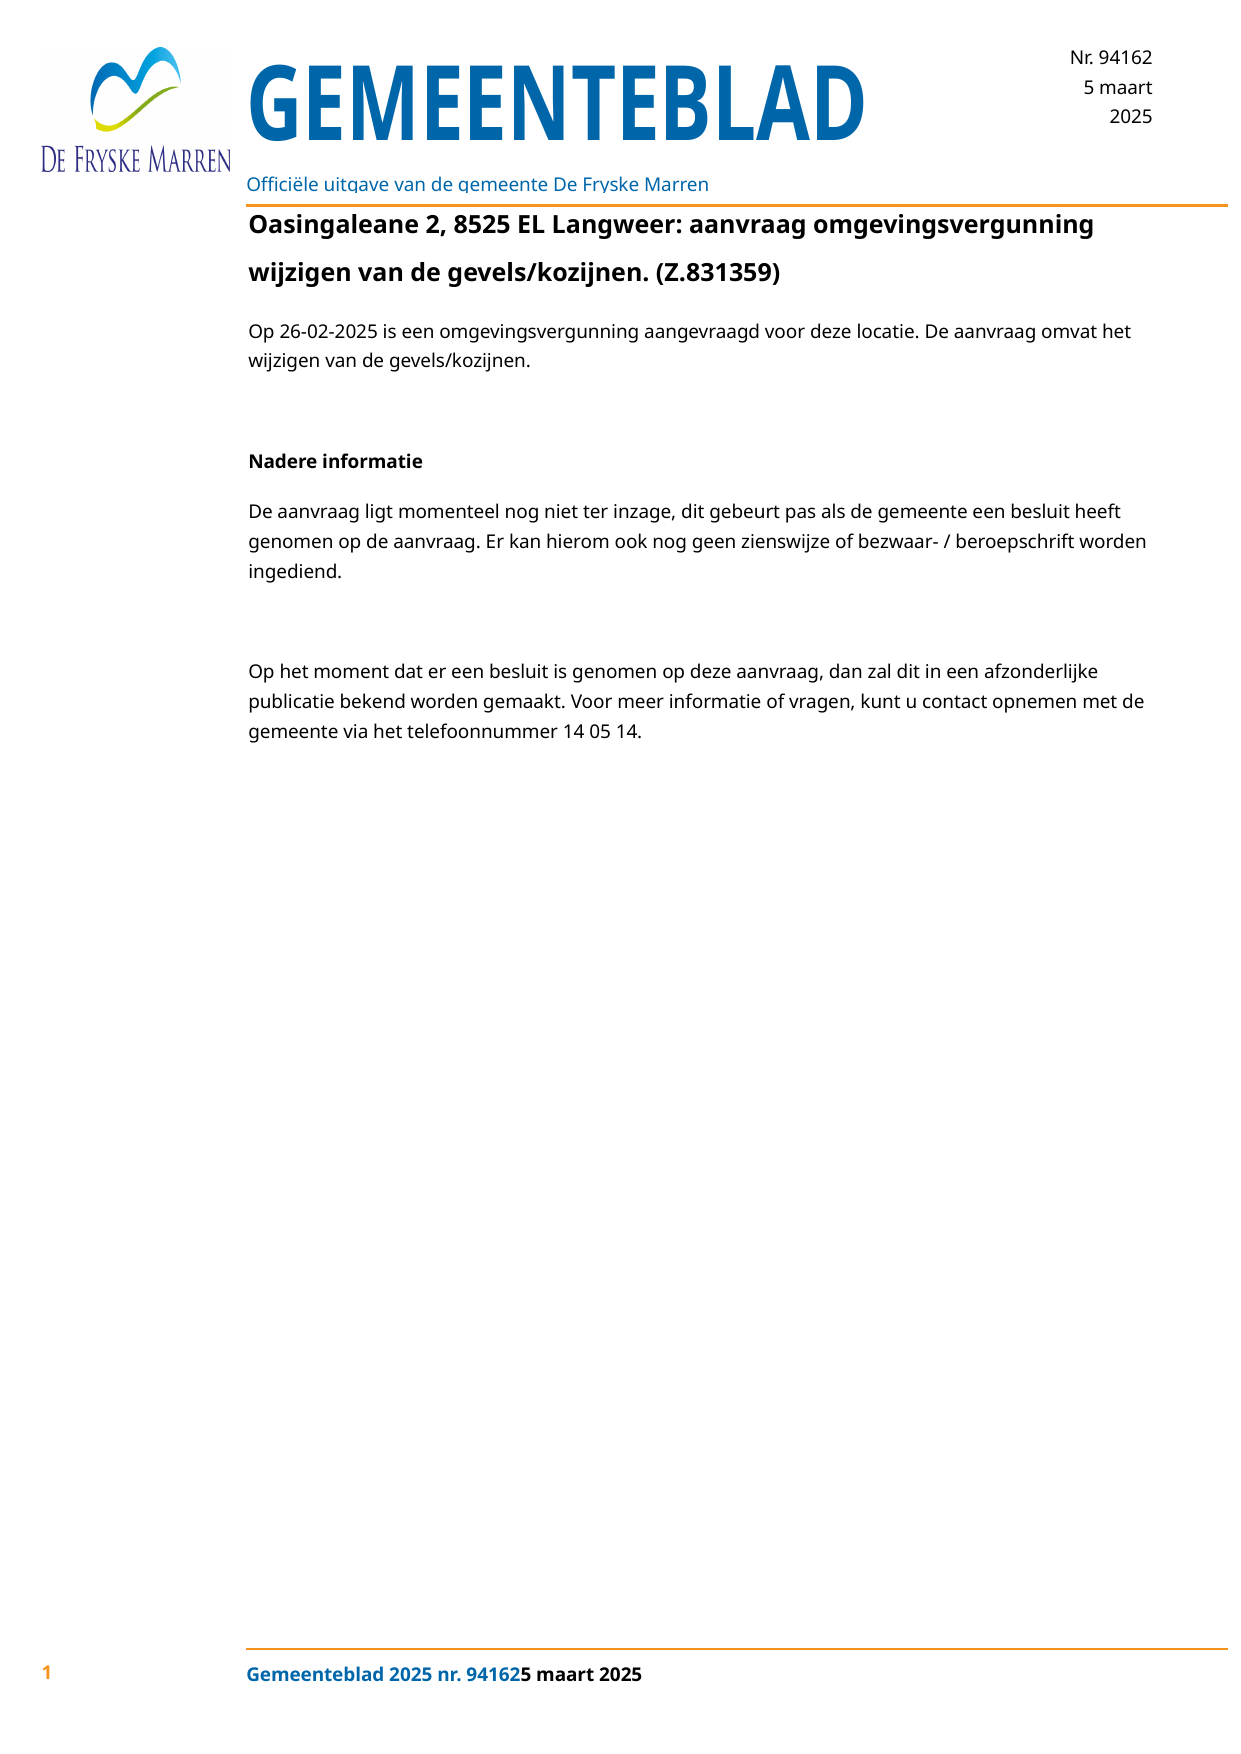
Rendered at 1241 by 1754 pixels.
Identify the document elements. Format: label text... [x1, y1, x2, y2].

text Op 26-02-2025 is een omgevingsvergunning aangevraagd voor deze locatie. De aanvraag omvat het wijzigen van de gevels/kozijnen. [248, 318, 1152, 373]
picture [41, 47, 231, 172]
text De aanvraag ligt momenteel nog niet ter inzage, dit gebeurt pas als de gemeente een besluit heeft genomen op de aanvraag. Er kan hierom ook nog geen zienswijze of bezwaar- / beroepschrift worden ingediend. [248, 499, 1152, 584]
text Op het moment dat er een besluit is genomen op deze aanvraag, dan zal dit in een afzonderlijke publicatie bekend worden gemaakt. Voor meer informatie of vragen, kunt u contact opnemen met de gemeente via het telefoonnummer 14 05 14. [248, 659, 1152, 744]
text Oasingaleane 2, 8525 EL Langweer: aanvraag omgevingsvergunning wijzigen van de gevels/kozijnen. (Z.831359) [248, 207, 1152, 288]
text Nadere informatie [248, 448, 1152, 474]
